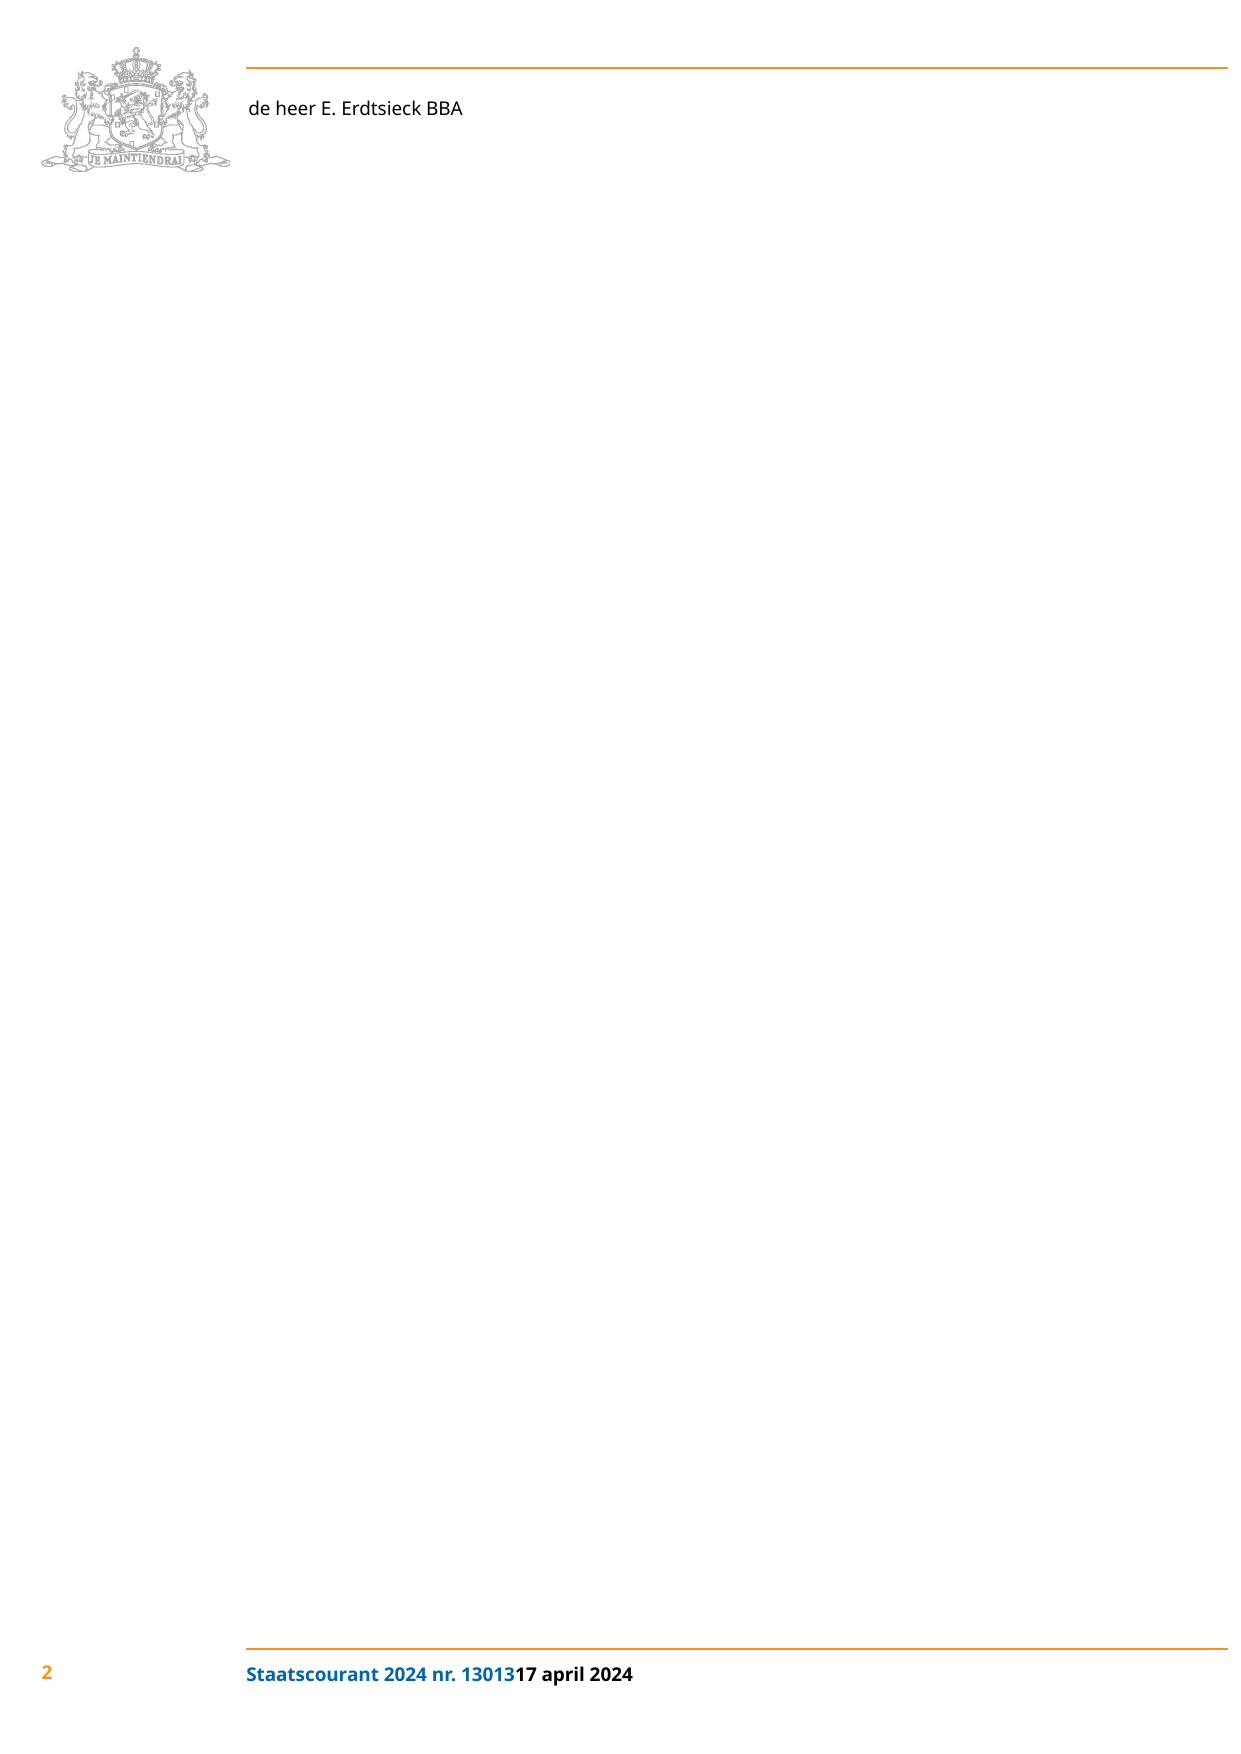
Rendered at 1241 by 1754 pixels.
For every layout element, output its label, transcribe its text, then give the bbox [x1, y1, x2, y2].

text de heer E. Erdtsieck BBA [248, 95, 1152, 121]
picture [41, 47, 231, 172]
